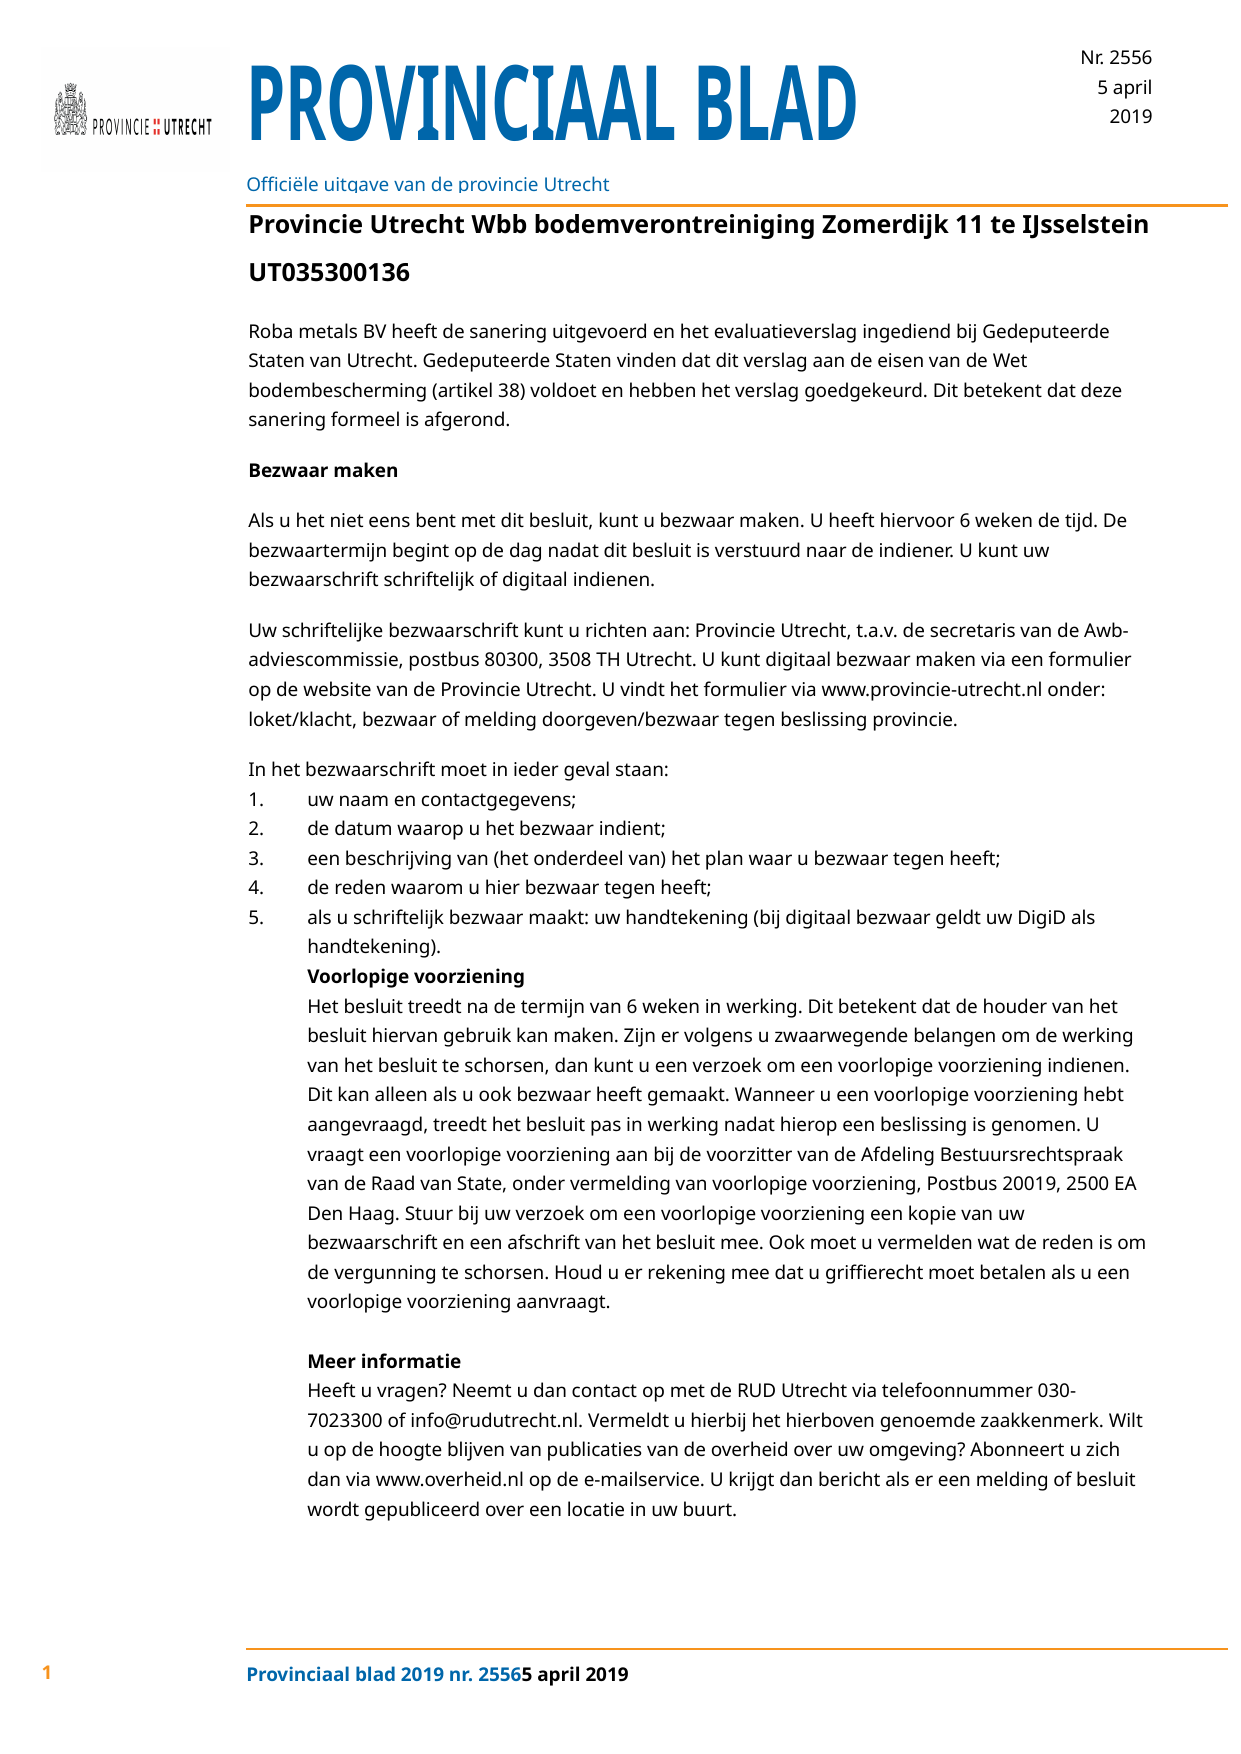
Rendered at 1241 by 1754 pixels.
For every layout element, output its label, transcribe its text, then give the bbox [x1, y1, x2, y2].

list Heeft u vragen? Neemt u dan contact op met de RUD Utrecht via telefoonnummer 030-7023300 of info@rudutrecht.nl. Vermeldt u hierbij het hierboven genoemde zaakkenmerk. Wilt u op de hoogte blijven van publicaties van de overheid over uw omgeving? Abonneert u zich dan via www.overheid.nl op de e-mailservice. U krijgt dan bericht als er een melding of besluit wordt gepubliceerd over een locatie in uw buurt. [248, 1377, 1152, 1522]
list uw naam en contactgegevens; [248, 786, 1152, 812]
list een beschrijving van (het onderdeel van) het plan waar u bezwaar tegen heeft; [248, 845, 1152, 871]
list Het besluit treedt na de termijn van 6 weken in werking. Dit betekent dat de houder van het besluit hiervan gebruik kan maken. Zijn er volgens u zwaarwegende belangen om de werking van het besluit te schorsen, dan kunt u een verzoek om een voorlopige voorziening indienen. Dit kan alleen als u ook bezwaar heeft gemaakt. Wanneer u een voorlopige voorziening hebt aangevraagd, treedt het besluit pas in werking nadat hierop een beslissing is genomen. U vraagt een voorlopige voorziening aan bij de voorzitter van de Afdeling Bestuursrechtspraak van de Raad van State, onder vermelding van voorlopige voorziening, Postbus 20019, 2500 EA Den Haag. Stuur bij uw verzoek om een voorlopige voorziening een kopie van uw bezwaarschrift en een afschrift van het besluit mee. Ook moet u vermelden wat de reden is om de vergunning te schorsen. Houd u er rekening mee dat u griffierecht moet betalen als u een voorlopige voorziening aanvraagt. [248, 993, 1152, 1314]
text Bezwaar maken [248, 457, 1152, 483]
text Roba metals BV heeft de sanering uitgevoerd en het evaluatieverslag ingediend bij Gedeputeerde Staten van Utrecht. Gedeputeerde Staten vinden dat dit verslag aan de eisen van de Wet bodembescherming (artikel 38) voldoet en hebben het verslag goedgekeurd. Dit betekent dat deze sanering formeel is afgerond. [248, 318, 1152, 432]
list Meer informatie [248, 1348, 1152, 1374]
text In het bezwaarschrift moet in ieder geval staan: [248, 756, 1152, 782]
list Voorlopige voorziening [248, 963, 1152, 989]
list de reden waarom u hier bezwaar tegen heeft; [248, 874, 1152, 900]
text Uw schriftelijke bezwaarschrift kunt u richten aan: Provincie Utrecht, t.a.v. de secretaris van de Awb-adviescommissie, postbus 80300, 3508 TH Utrecht. U kunt digitaal bezwaar maken via een formulier op de website van de Provincie Utrecht. U vindt het formulier via www.provincie-utrecht.nl onder: loket/klacht, bezwaar of melding doorgeven/bezwaar tegen beslissing provincie. [248, 617, 1152, 732]
list de datum waarop u het bezwaar indient; [248, 815, 1152, 841]
text Als u het niet eens bent met dit besluit, kunt u bezwaar maken. U heeft hiervoor 6 weken de tijd. De bezwaartermijn begint op de dag nadat dit besluit is verstuurd naar de indiener. U kunt uw bezwaarschrift schriftelijk of digitaal indienen. [248, 507, 1152, 592]
picture [41, 47, 231, 172]
list als u schriftelijk bezwaar maakt: uw handtekening (bij digitaal bezwaar geldt uw DigiD als handtekening). [248, 904, 1152, 959]
text Provincie Utrecht Wbb bodemverontreiniging Zomerdijk 11 te IJsselstein UT035300136 [248, 207, 1152, 288]
